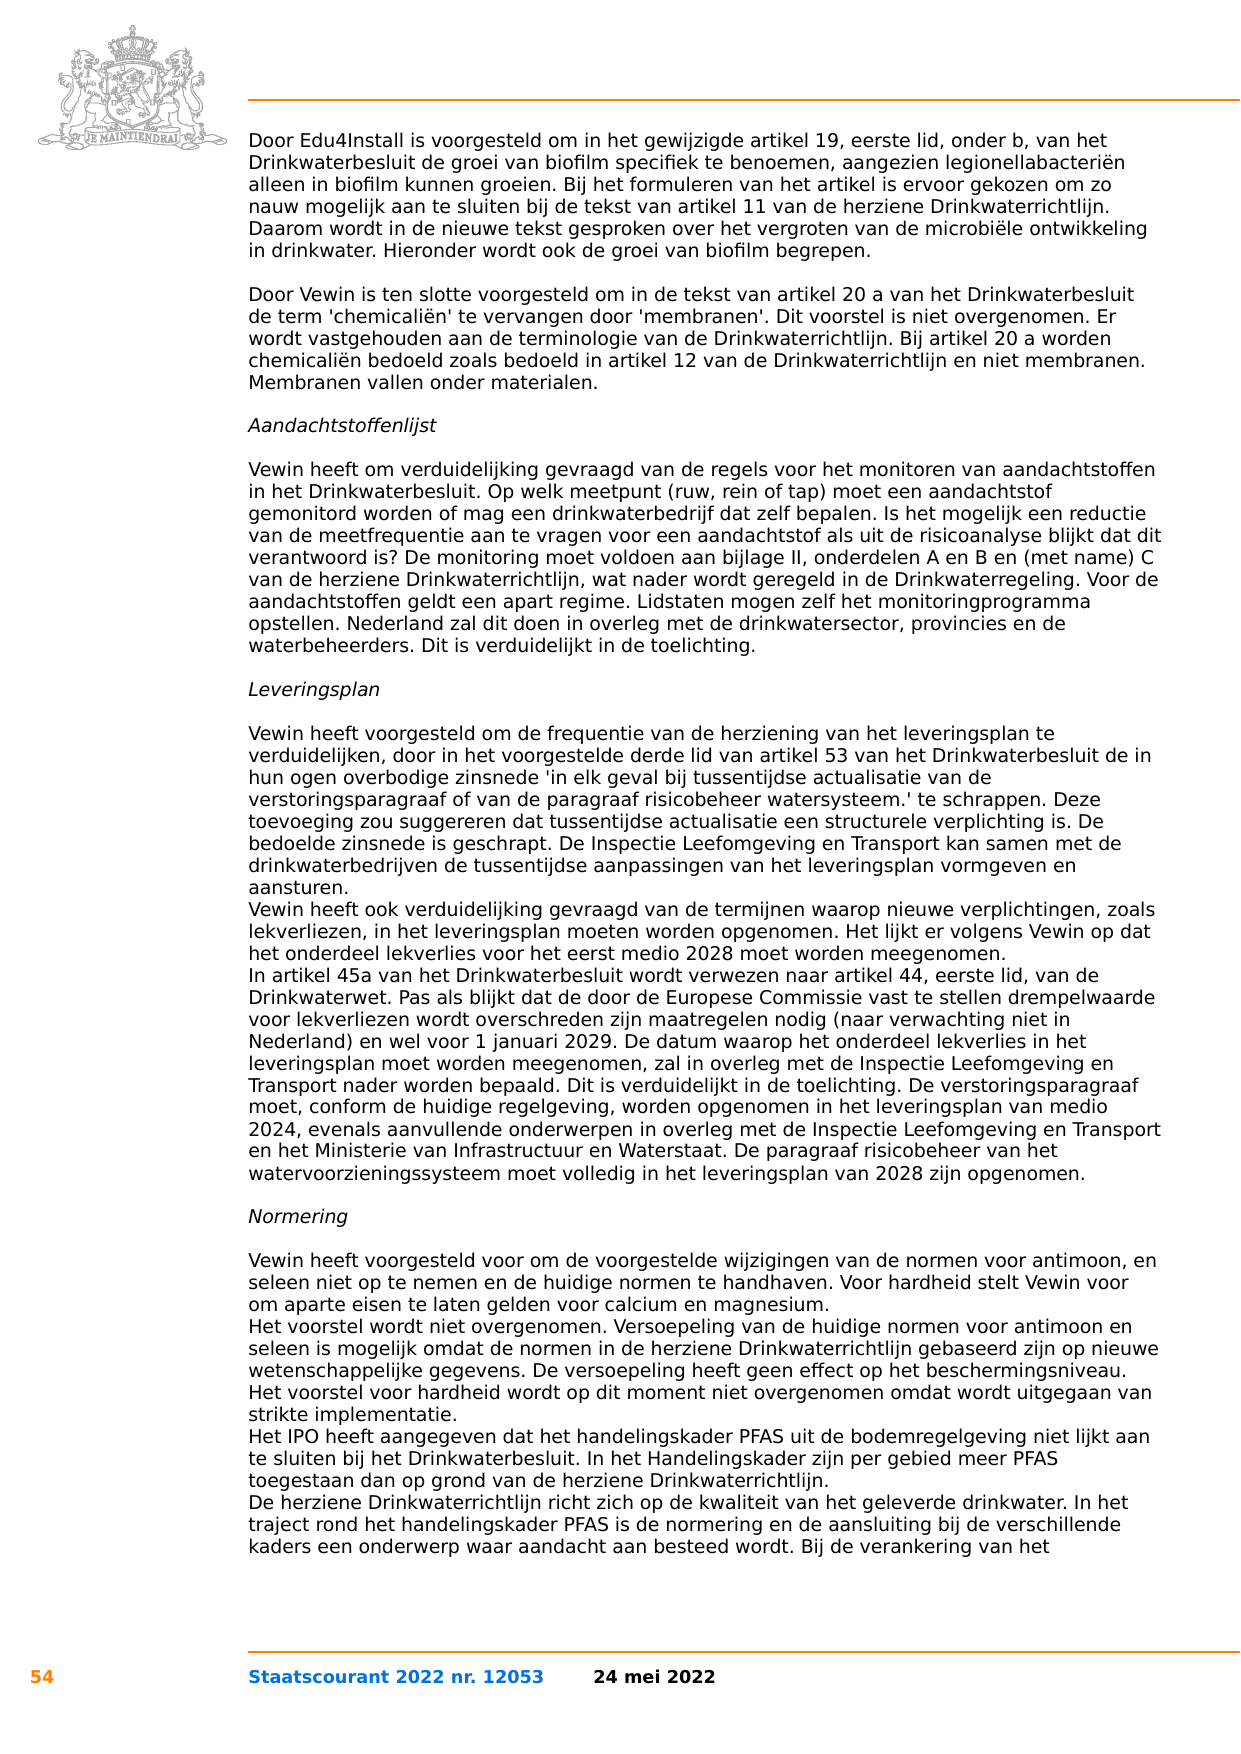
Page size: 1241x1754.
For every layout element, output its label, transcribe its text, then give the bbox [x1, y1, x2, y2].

subtitle Leveringsplan [248, 679, 1163, 701]
text Vewin heeft voorgesteld om de frequentie van de herziening van het leveringsplan te verduidelijken, door in het voorgestelde derde lid van artikel 53 van het Drinkwaterbesluit de in hun ogen overbodige zinsnede 'in elk geval bij tussentijdse actualisatie van de verstoringsparagraaf of van de paragraaf risicobeheer watersysteem.' te schrappen. Deze toevoeging zou suggereren dat tussentijdse actualisatie een structurele verplichting is. De bedoelde zinsnede is geschrapt. De Inspectie Leefomgeving en Transport kan samen met de drinkwaterbedrijven de tussentijdse aanpassingen van het leveringsplan vormgeven en aansturen. [248, 723, 1163, 899]
text Vewin heeft ook verduidelijking gevraagd van de termijnen waarop nieuwe verplichtingen, zoals lekverliezen, in het leveringsplan moeten worden opgenomen. Het lijkt er volgens Vewin op dat het onderdeel lekverlies voor het eerst medio 2028 moet worden meegenomen. [248, 899, 1163, 964]
picture [38, 25, 227, 150]
text Vewin heeft voorgesteld voor om de voorgestelde wijzigingen van de normen voor antimoon, en seleen niet op te nemen en de huidige normen te handhaven. Voor hardheid stelt Vewin voor om aparte eisen te laten gelden voor calcium en magnesium. [248, 1250, 1163, 1316]
text Door Vewin is ten slotte voorgesteld om in de tekst van artikel 20 a van het Drinkwaterbesluit de term 'chemicaliën' te vervangen door 'membranen'. Dit voorstel is niet overgenomen. Er wordt vastgehouden aan de terminologie van de Drinkwaterrichtlijn. Bij artikel 20 a worden chemicaliën bedoeld zoals bedoeld in artikel 12 van de Drinkwaterrichtlijn en niet membranen. Membranen vallen onder materialen. [248, 284, 1163, 393]
text Het voorstel wordt niet overgenomen. Versoepeling van de huidige normen voor antimoon en seleen is mogelijk omdat de normen in de herziene Drinkwaterrichtlijn gebaseerd zijn op nieuwe wetenschappelijke gegevens. De versoepeling heeft geen effect op het beschermingsniveau. Het voorstel voor hardheid wordt op dit moment niet overgenomen omdat wordt uitgegaan van strikte implementatie. [248, 1316, 1163, 1426]
text In artikel 45a van het Drinkwaterbesluit wordt verwezen naar artikel 44, eerste lid, van de Drinkwaterwet. Pas als blijkt dat de door de Europese Commissie vast te stellen drempelwaarde voor lekverliezen wordt overschreden zijn maatregelen nodig (naar verwachting niet in Nederland) en wel voor 1 januari 2029. De datum waarop het onderdeel lekverlies in het leveringsplan moet worden meegenomen, zal in overleg met de Inspectie Leefomgeving en Transport nader worden bepaald. Dit is verduidelijkt in de toelichting. De verstoringsparagraaf moet, conform de huidige regelgeving, worden opgenomen in het leveringsplan van medio 2024, evenals aanvullende onderwerpen in overleg met de Inspectie Leefomgeving en Transport en het Ministerie van Infrastructuur en Waterstaat. De paragraaf risicobeheer van het watervoorzieningssysteem moet volledig in het leveringsplan van 2028 zijn opgenomen. [248, 964, 1163, 1184]
text Door Edu4Install is voorgesteld om in het gewijzigde artikel 19, eerste lid, onder b, van het Drinkwaterbesluit de groei van biofilm specifiek te benoemen, aangezien legionellabacteriën alleen in biofilm kunnen groeien. Bij het formuleren van het artikel is ervoor gekozen om zo nauw mogelijk aan te sluiten bij de tekst van artikel 11 van de herziene Drinkwaterrichtlijn. Daarom wordt in de nieuwe tekst gesproken over het vergroten van de microbiële ontwikkeling in drinkwater. Hieronder wordt ook de groei van biofilm begrepen. [248, 130, 1163, 262]
text Het IPO heeft aangegeven dat het handelingskader PFAS uit de bodemregelgeving niet lijkt aan te sluiten bij het Drinkwaterbesluit. In het Handelingskader zijn per gebied meer PFAS toegestaan dan op grond van de herziene Drinkwaterrichtlijn. [248, 1426, 1163, 1492]
text Vewin heeft om verduidelijking gevraagd van de regels voor het monitoren van aandachtstoffen in het Drinkwaterbesluit. Op welk meetpunt (ruw, rein of tap) moet een aandachtstof gemonitord worden of mag een drinkwaterbedrijf dat zelf bepalen. Is het mogelijk een reductie van de meetfrequentie aan te vragen voor een aandachtstof als uit de risicoanalyse blijkt dat dit verantwoord is? De monitoring moet voldoen aan bijlage II, onderdelen A en B en (met name) C van de herziene Drinkwaterrichtlijn, wat nader wordt geregeld in de Drinkwaterregeling. Voor de aandachtstoffen geldt een apart regime. Lidstaten mogen zelf het monitoringprogramma opstellen. Nederland zal dit doen in overleg met de drinkwatersector, provincies en de waterbeheerders. Dit is verduidelijkt in de toelichting. [248, 459, 1163, 657]
subtitle Normering [248, 1206, 1163, 1228]
text De herziene Drinkwaterrichtlijn richt zich op de kwaliteit van het geleverde drinkwater. In het traject rond het handelingskader PFAS is de normering en de aansluiting bij de verschillende kaders een onderwerp waar aandacht aan besteed wordt. Bij de verankering van het [248, 1492, 1163, 1558]
subtitle Aandachtstoffenlijst [248, 415, 1163, 437]
